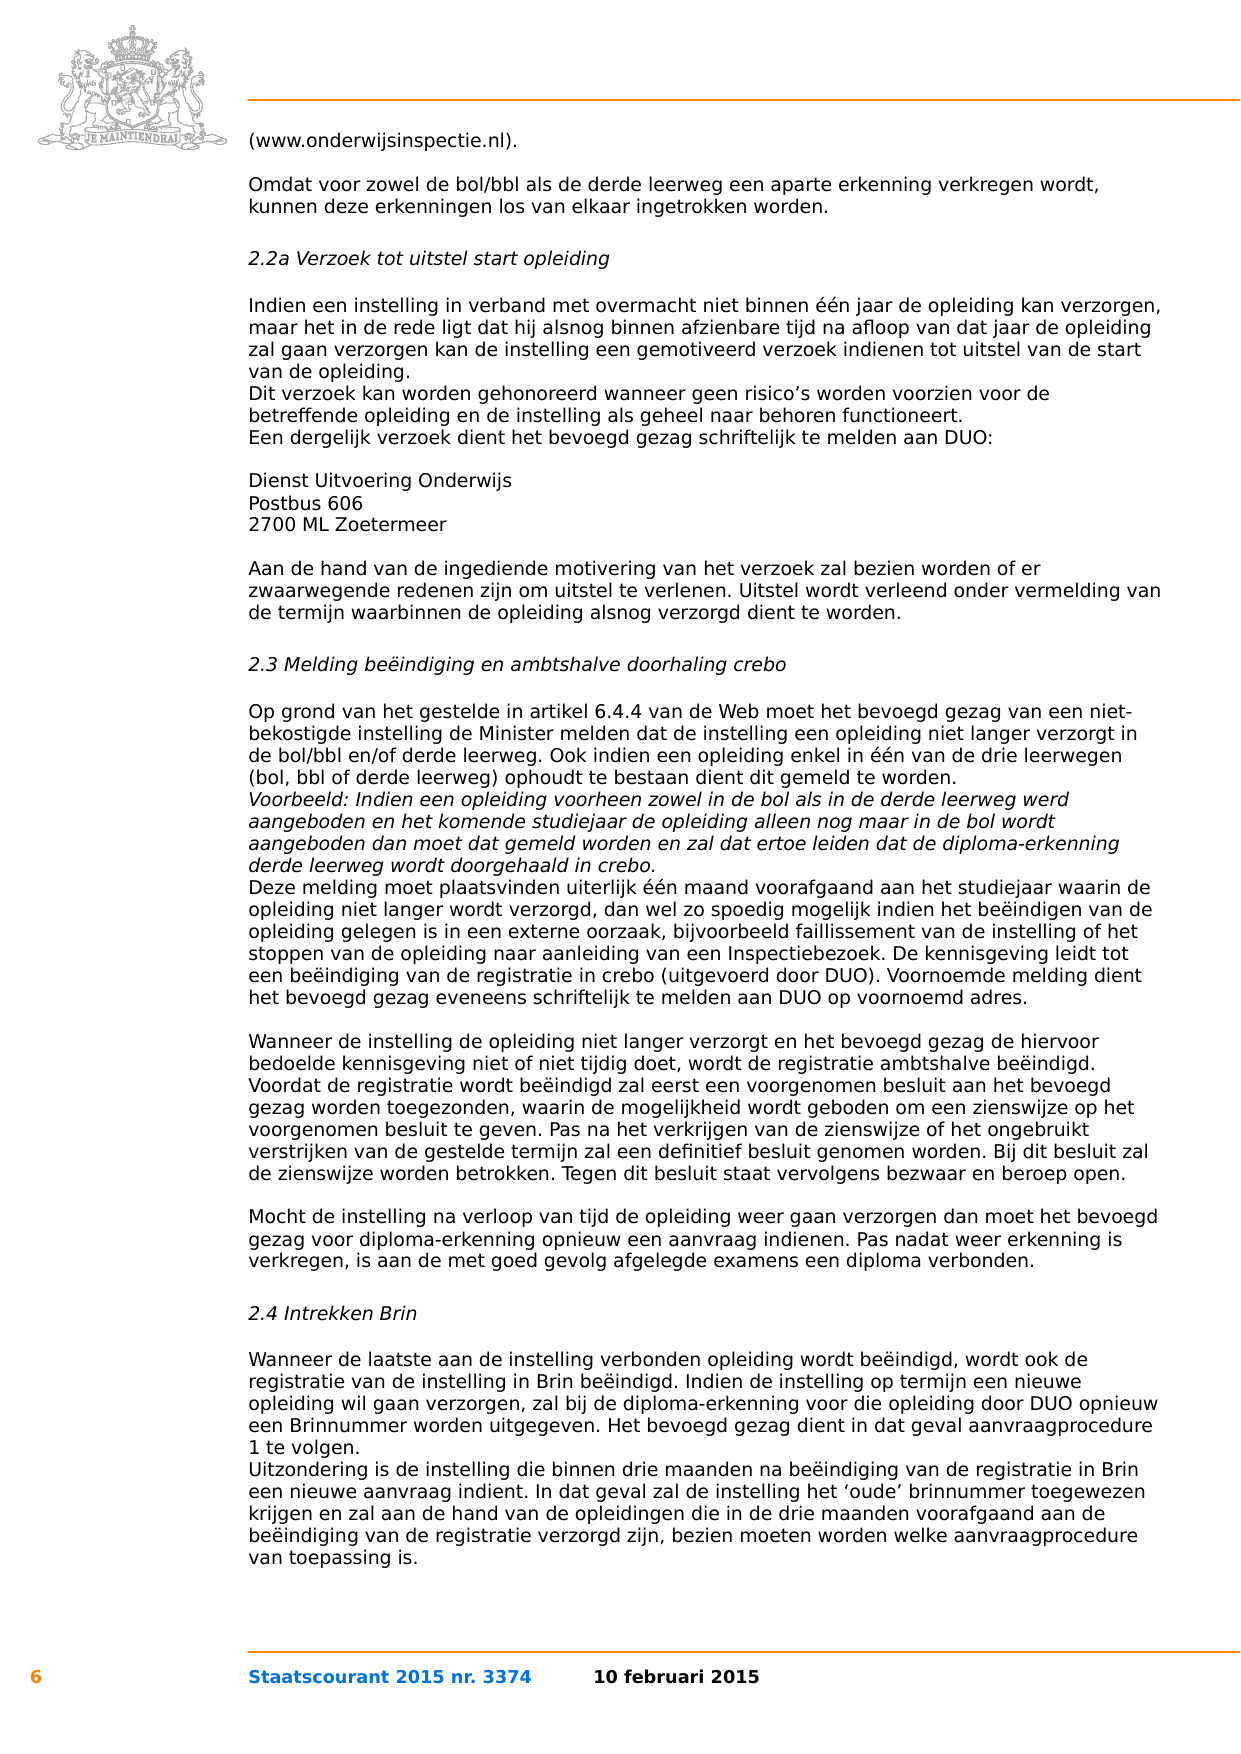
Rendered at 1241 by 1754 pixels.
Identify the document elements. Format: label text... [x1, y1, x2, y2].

text 2700 ML Zoetermeer [248, 514, 1163, 536]
text Deze melding moet plaatsvinden uiterlijk één maand voorafgaand aan het studiejaar waarin de opleiding niet langer wordt verzorgd, dan wel zo spoedig mogelijk indien het beëindigen van de opleiding gelegen is in een externe oorzaak, bijvoorbeeld faillissement van de instelling of het stoppen van de opleiding naar aanleiding van een Inspectiebezoek. De kennisgeving leidt tot een beëindiging van de registratie in crebo (uitgevoerd door DUO). Voornoemde melding dient het bevoegd gezag eveneens schriftelijk te melden aan DUO op voornoemd adres. [248, 877, 1163, 1009]
text Dienst Uitvoering Onderwijs [248, 470, 1163, 492]
text Op grond van het gestelde in artikel 6.4.4 van de Web moet het bevoegd gezag van een niet-bekostigde instelling de Minister melden dat de instelling een opleiding niet langer verzorgt in de bol/bbl en/of derde leerweg. Ook indien een opleiding enkel in één van de drie leerwegen (bol, bbl of derde leerweg) ophoudt te bestaan dient dit gemeld te worden. [248, 701, 1163, 789]
text Dit verzoek kan worden gehonoreerd wanneer geen risico’s worden voorzien voor de betreffende opleiding en de instelling als geheel naar behoren functioneert. [248, 383, 1163, 427]
text Postbus 606 [248, 492, 1163, 514]
subtitle 2.2a Verzoek tot uitstel start opleiding [248, 248, 1163, 270]
text Indien een instelling in verband met overmacht niet binnen één jaar de opleiding kan verzorgen, maar het in de rede ligt dat hij alsnog binnen afzienbare tijd na afloop van dat jaar de opleiding zal gaan verzorgen kan de instelling een gemotiveerd verzoek indienen tot uitstel van de start van de opleiding. [248, 295, 1163, 383]
text Voorbeeld: Indien een opleiding voorheen zowel in de bol als in de derde leerweg werd aangeboden en het komende studiejaar de opleiding alleen nog maar in de bol wordt aangeboden dan moet dat gemeld worden en zal dat ertoe leiden dat de diploma-erkenning derde leerweg wordt doorgehaald in crebo. [248, 789, 1163, 877]
text Een dergelijk verzoek dient het bevoegd gezag schriftelijk te melden aan DUO: [248, 427, 1163, 448]
text Wanneer de instelling de opleiding niet langer verzorgt en het bevoegd gezag de hiervoor bedoelde kennisgeving niet of niet tijdig doet, wordt de registratie ambtshalve beëindigd. Voordat de registratie wordt beëindigd zal eerst een voorgenomen besluit aan het bevoegd gezag worden toegezonden, waarin de mogelijkheid wordt geboden om een zienswijze op het voorgenomen besluit te geven. Pas na het verkrijgen van de zienswijze of het ongebruikt verstrijken van de gestelde termijn zal een definitief besluit genomen worden. Bij dit besluit zal de zienswijze worden betrokken. Tegen dit besluit staat vervolgens bezwaar en beroep open. [248, 1031, 1163, 1184]
text Wanneer de laatste aan de instelling verbonden opleiding wordt beëindigd, wordt ook de registratie van de instelling in Brin beëindigd. Indien de instelling op termijn een nieuwe opleiding wil gaan verzorgen, zal bij de diploma-erkenning voor die opleiding door DUO opnieuw een Brinnummer worden uitgegeven. Het bevoegd gezag dient in dat geval aanvraagprocedure 1 te volgen. [248, 1349, 1163, 1459]
text Mocht de instelling na verloop van tijd de opleiding weer gaan verzorgen dan moet het bevoegd gezag voor diploma-erkenning opnieuw een aanvraag indienen. Pas nadat weer erkenning is verkregen, is aan de met goed gevolg afgelegde examens een diploma verbonden. [248, 1206, 1163, 1272]
text Aan de hand van de ingediende motivering van het verzoek zal bezien worden of er zwaarwegende redenen zijn om uitstel te verlenen. Uitstel wordt verleend onder vermelding van de termijn waarbinnen de opleiding alsnog verzorgd dient te worden. [248, 558, 1163, 624]
text Omdat voor zowel de bol/bbl als de derde leerweg een aparte erkenning verkregen wordt, kunnen deze erkenningen los van elkaar ingetrokken worden. [248, 174, 1163, 218]
text Uitzondering is de instelling die binnen drie maanden na beëindiging van de registratie in Brin een nieuwe aanvraag indient. In dat geval zal de instelling het ‘oude’ brinnummer toegewezen krijgen en zal aan de hand van de opleidingen die in de drie maanden voorafgaand aan de beëindiging van de registratie verzorgd zijn, bezien moeten worden welke aanvraagprocedure van toepassing is. [248, 1459, 1163, 1569]
subtitle 2.3 Melding beëindiging en ambtshalve doorhaling crebo [248, 654, 1163, 676]
text (www.onderwijsinspectie.nl). [248, 130, 1163, 152]
picture [38, 25, 227, 150]
subtitle 2.4 Intrekken Brin [248, 1302, 1163, 1324]
